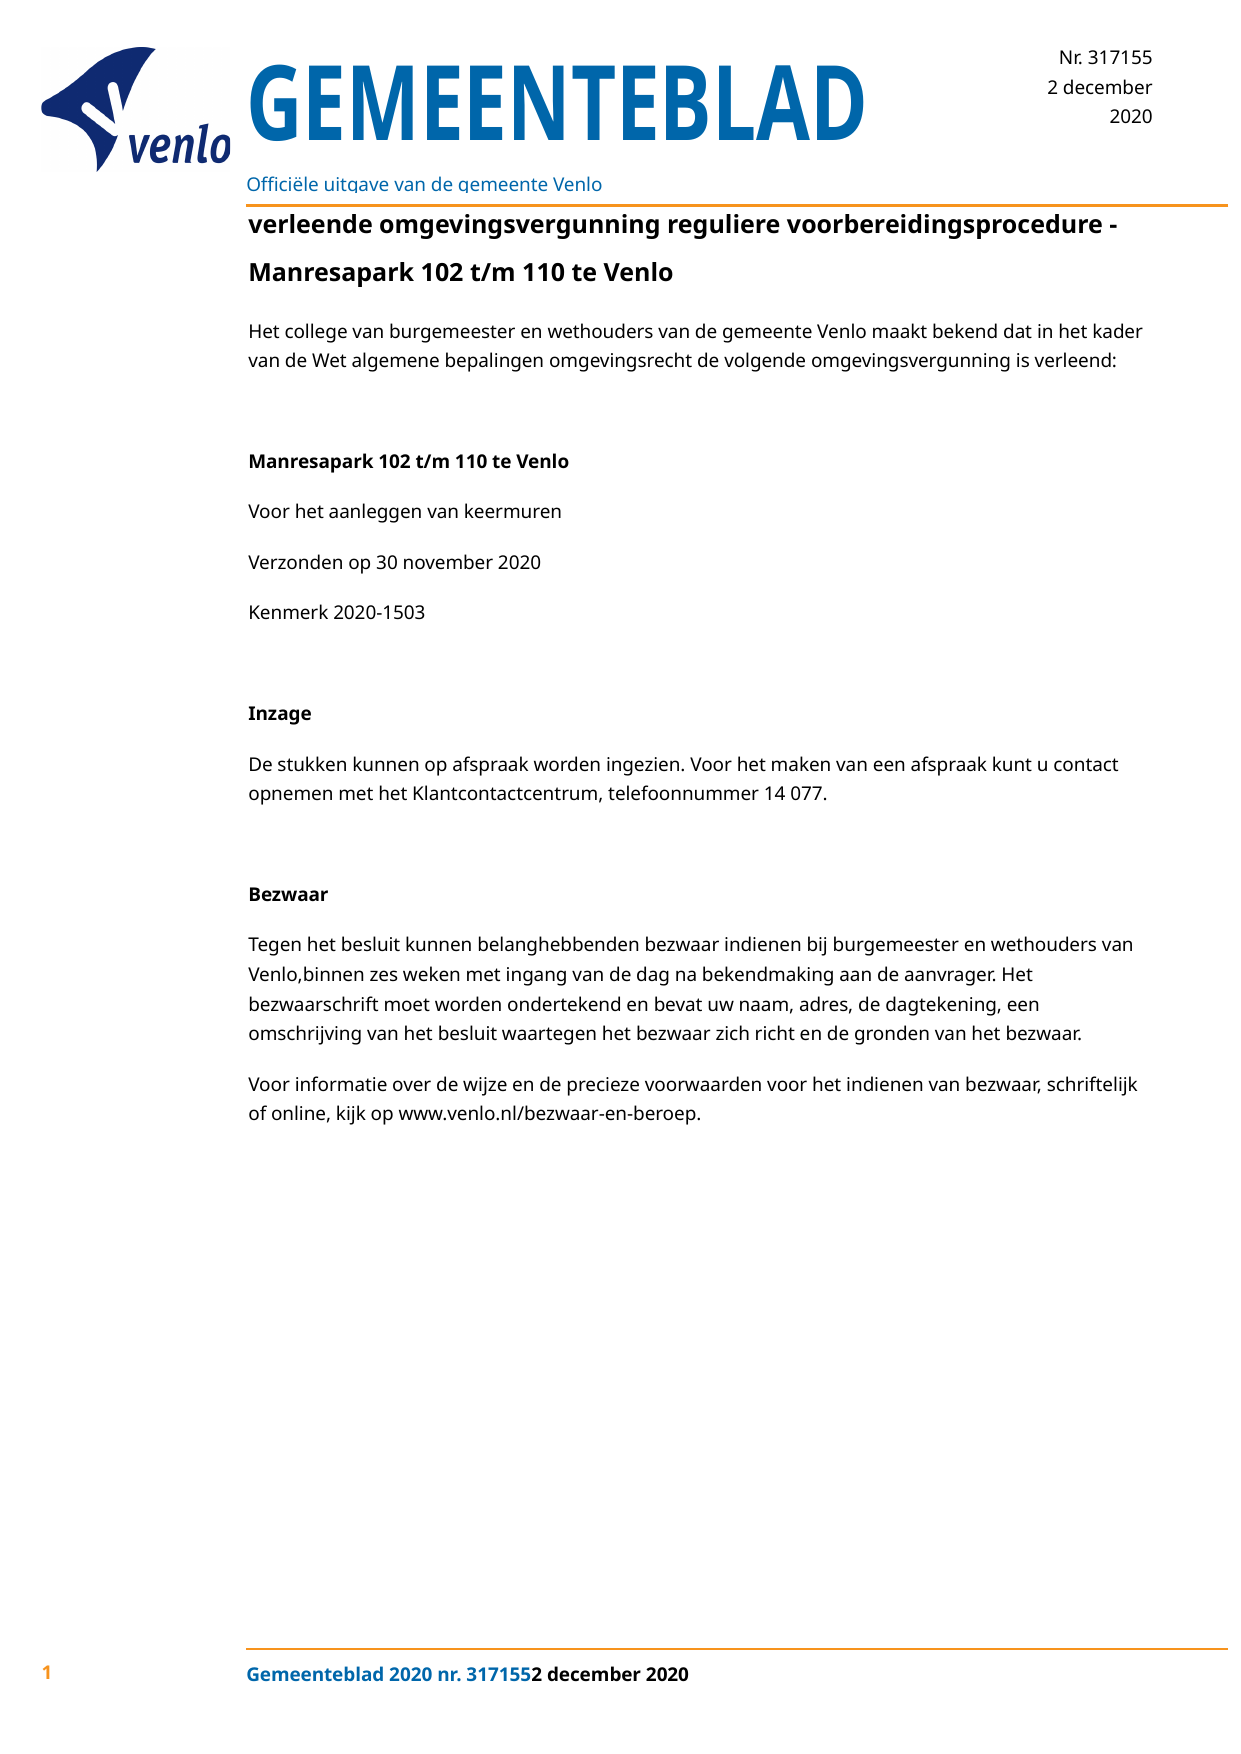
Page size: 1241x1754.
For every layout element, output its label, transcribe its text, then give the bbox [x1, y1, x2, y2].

text verleende omgevingsvergunning reguliere voorbereidingsprocedure - Manresapark 102 t/m 110 te Venlo [248, 207, 1152, 288]
text Voor informatie over de wijze en de precieze voorwaarden voor het indienen van bezwaar, schriftelijk of online, kijk op www.venlo.nl/bezwaar-en-beroep. [248, 1071, 1152, 1126]
text Verzonden op 30 november 2020 [248, 549, 1152, 575]
text Tegen het besluit kunnen belanghebbenden bezwaar indienen bij burgemeester en wethouders van Venlo,binnen zes weken met ingang van de dag na bekendmaking aan de aanvrager. Het bezwaarschrift moet worden ondertekend en bevat uw naam, adres, de dagtekening, een omschrijving van het besluit waartegen het bezwaar zich richt en de gronden van het bezwaar. [248, 932, 1152, 1046]
text Kenmerk 2020-1503 [248, 599, 1152, 625]
text Inzage [248, 700, 1152, 726]
text Voor het aanleggen van keermuren [248, 499, 1152, 524]
text Bezwaar [248, 881, 1152, 907]
text Manresapark 102 t/m 110 te Venlo [248, 448, 1152, 474]
picture [41, 47, 231, 172]
text Het college van burgemeester en wethouders van de gemeente Venlo maakt bekend dat in het kader van de Wet algemene bepalingen omgevingsrecht de volgende omgevingsvergunning is verleend: [248, 318, 1152, 373]
text De stukken kunnen op afspraak worden ingezien. Voor het maken van een afspraak kunt u contact opnemen met het Klantcontactcentrum, telefoonnummer 14 077. [248, 751, 1152, 806]
